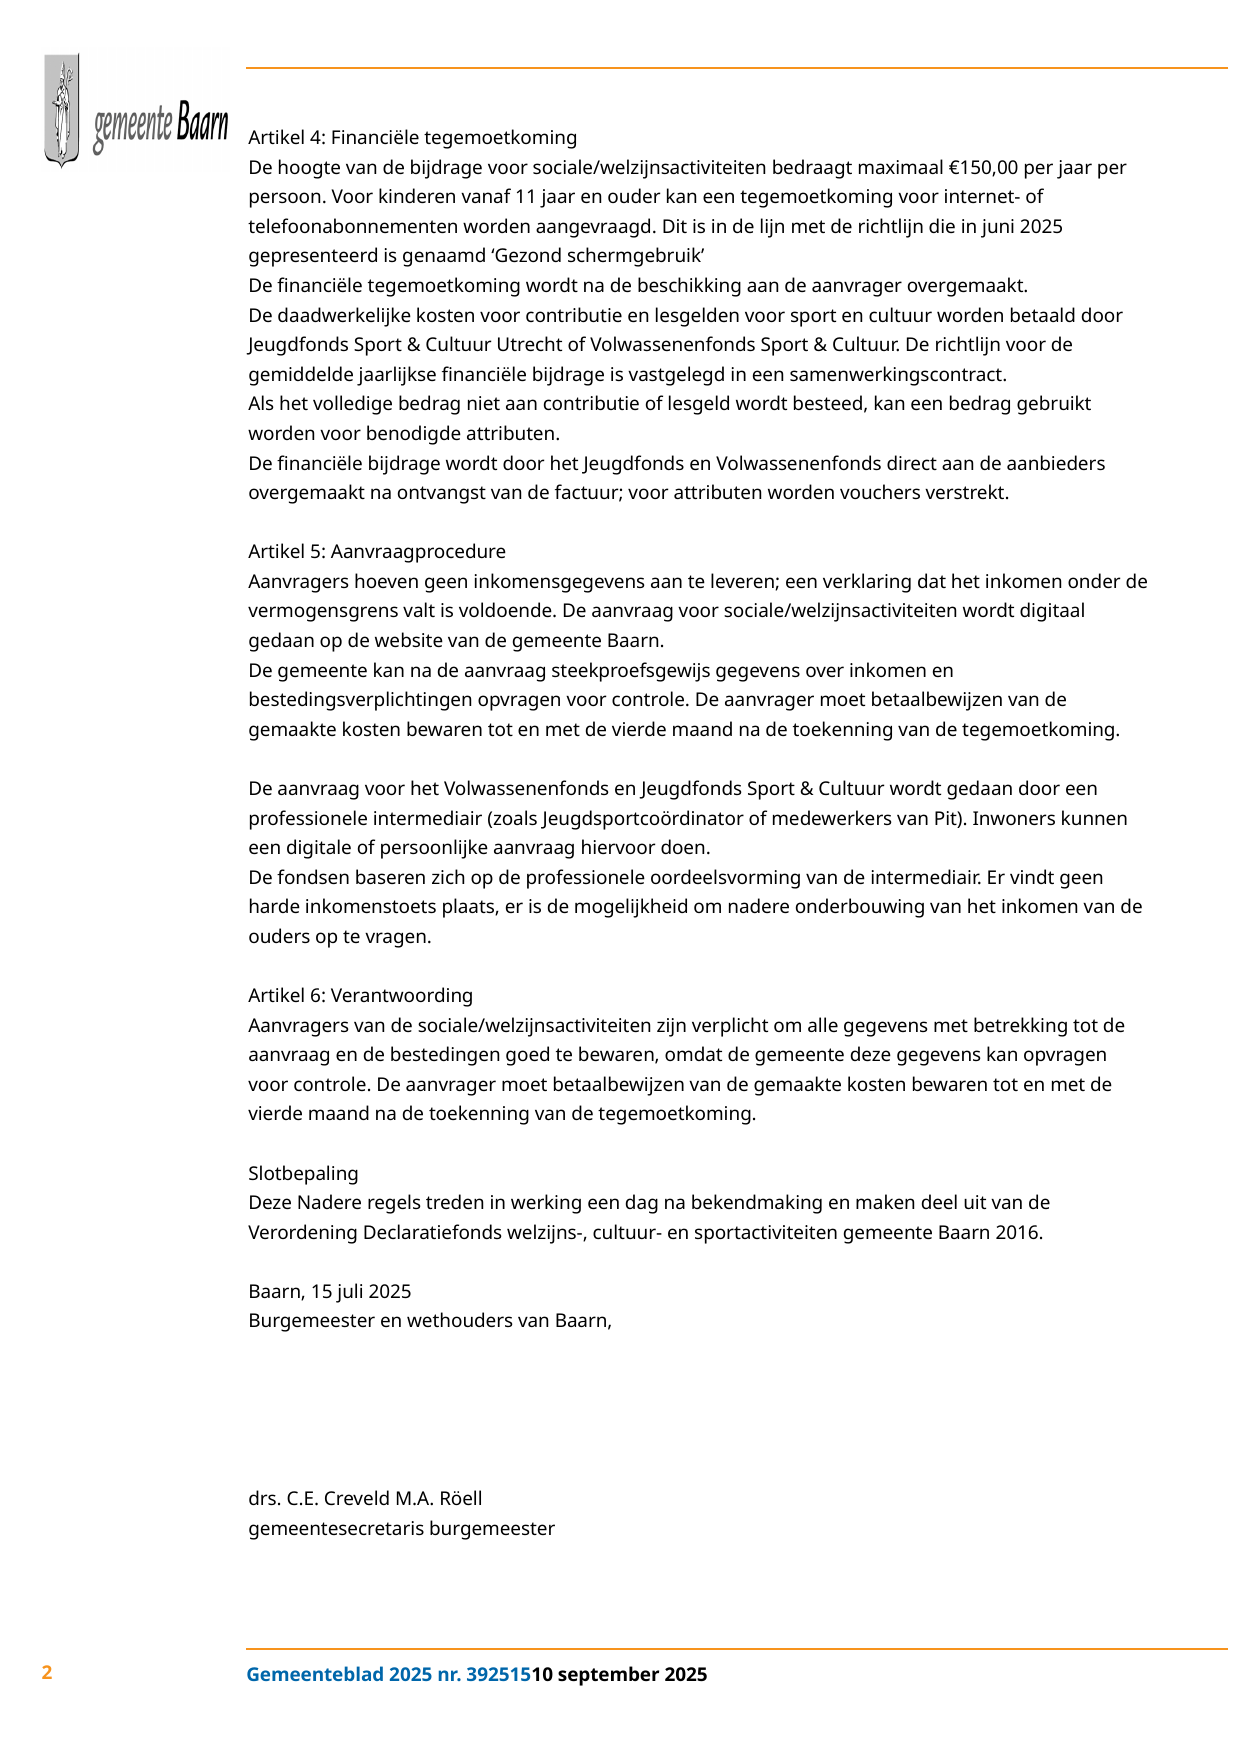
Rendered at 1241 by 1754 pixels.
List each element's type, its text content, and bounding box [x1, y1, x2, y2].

text Als het volledige bedrag niet aan contributie of lesgeld wordt besteed, kan een bedrag gebruikt worden voor benodigde attributen. [248, 391, 1152, 446]
text Deze Nadere regels treden in werking een dag na bekendmaking en maken deel uit van de Verordening Declaratiefonds welzijns-, cultuur- en sportactiviteiten gemeente Baarn 2016. [248, 1189, 1152, 1245]
text De daadwerkelijke kosten voor contributie en lesgelden voor sport en cultuur worden betaald door Jeugdfonds Sport & Cultuur Utrecht of Volwassenenfonds Sport & Cultuur. De richtlijn voor de gemiddelde jaarlijkse financiële bijdrage is vastgelegd in een samenwerkingscontract. [248, 302, 1152, 387]
text De fondsen baseren zich op de professionele oordeelsvorming van de intermediair. Er vindt geen harde inkomenstoets plaats, er is de mogelijkheid om nadere onderbouwing van het inkomen van de ouders op te vragen. [248, 864, 1152, 949]
text Artikel 6: Verantwoording [248, 982, 1152, 1008]
text Artikel 5: Aanvraagprocedure [248, 538, 1152, 564]
text gemeentesecretaris burgemeester [248, 1515, 1152, 1541]
text drs. C.E. Creveld M.A. Röell [248, 1485, 1152, 1511]
text Baarn, 15 juli 2025 [248, 1278, 1152, 1304]
text Artikel 4: Financiële tegemoetkoming [248, 124, 1152, 150]
text De hoogte van de bijdrage voor sociale/welzijnsactiviteiten bedraagt maximaal €150,00 per jaar per persoon. Voor kinderen vanaf 11 jaar en ouder kan een tegemoetkoming voor internet- of telefoonabonnementen worden aangevraagd. Dit is in de lijn met de richtlijn die in juni 2025 gepresenteerd is genaamd ‘Gezond schermgebruik’ [248, 154, 1152, 268]
text De financiële bijdrage wordt door het Jeugdfonds en Volwassenenfonds direct aan de aanbieders overgemaakt na ontvangst van de factuur; voor attributen worden vouchers verstrekt. [248, 450, 1152, 505]
text Aanvragers hoeven geen inkomensgegevens aan te leveren; een verklaring dat het inkomen onder de vermogensgrens valt is voldoende. De aanvraag voor sociale/welzijnsactiviteiten wordt digitaal gedaan op de website van de gemeente Baarn. [248, 568, 1152, 653]
picture [41, 47, 231, 172]
text De gemeente kan na de aanvraag steekproefsgewijs gegevens over inkomen en bestedingsverplichtingen opvragen voor controle. De aanvrager moet betaalbewijzen van de gemaakte kosten bewaren tot en met de vierde maand na de toekenning van de tegemoetkoming. [248, 657, 1152, 742]
text De financiële tegemoetkoming wordt na de beschikking aan de aanvrager overgemaakt. [248, 272, 1152, 298]
text Aanvragers van de sociale/welzijnsactiviteiten zijn verplicht om alle gegevens met betrekking tot de aanvraag en de bestedingen goed te bewaren, omdat de gemeente deze gegevens kan opvragen voor controle. De aanvrager moet betaalbewijzen van de gemaakte kosten bewaren tot en met de vierde maand na de toekenning van de tegemoetkoming. [248, 1012, 1152, 1126]
text De aanvraag voor het Volwassenenfonds en Jeugdfonds Sport & Cultuur wordt gedaan door een professionele intermediair (zoals Jeugdsportcoördinator of medewerkers van Pit). Inwoners kunnen een digitale of persoonlijke aanvraag hiervoor doen. [248, 775, 1152, 860]
text Slotbepaling [248, 1160, 1152, 1186]
text Burgemeester en wethouders van Baarn, [248, 1308, 1152, 1333]
